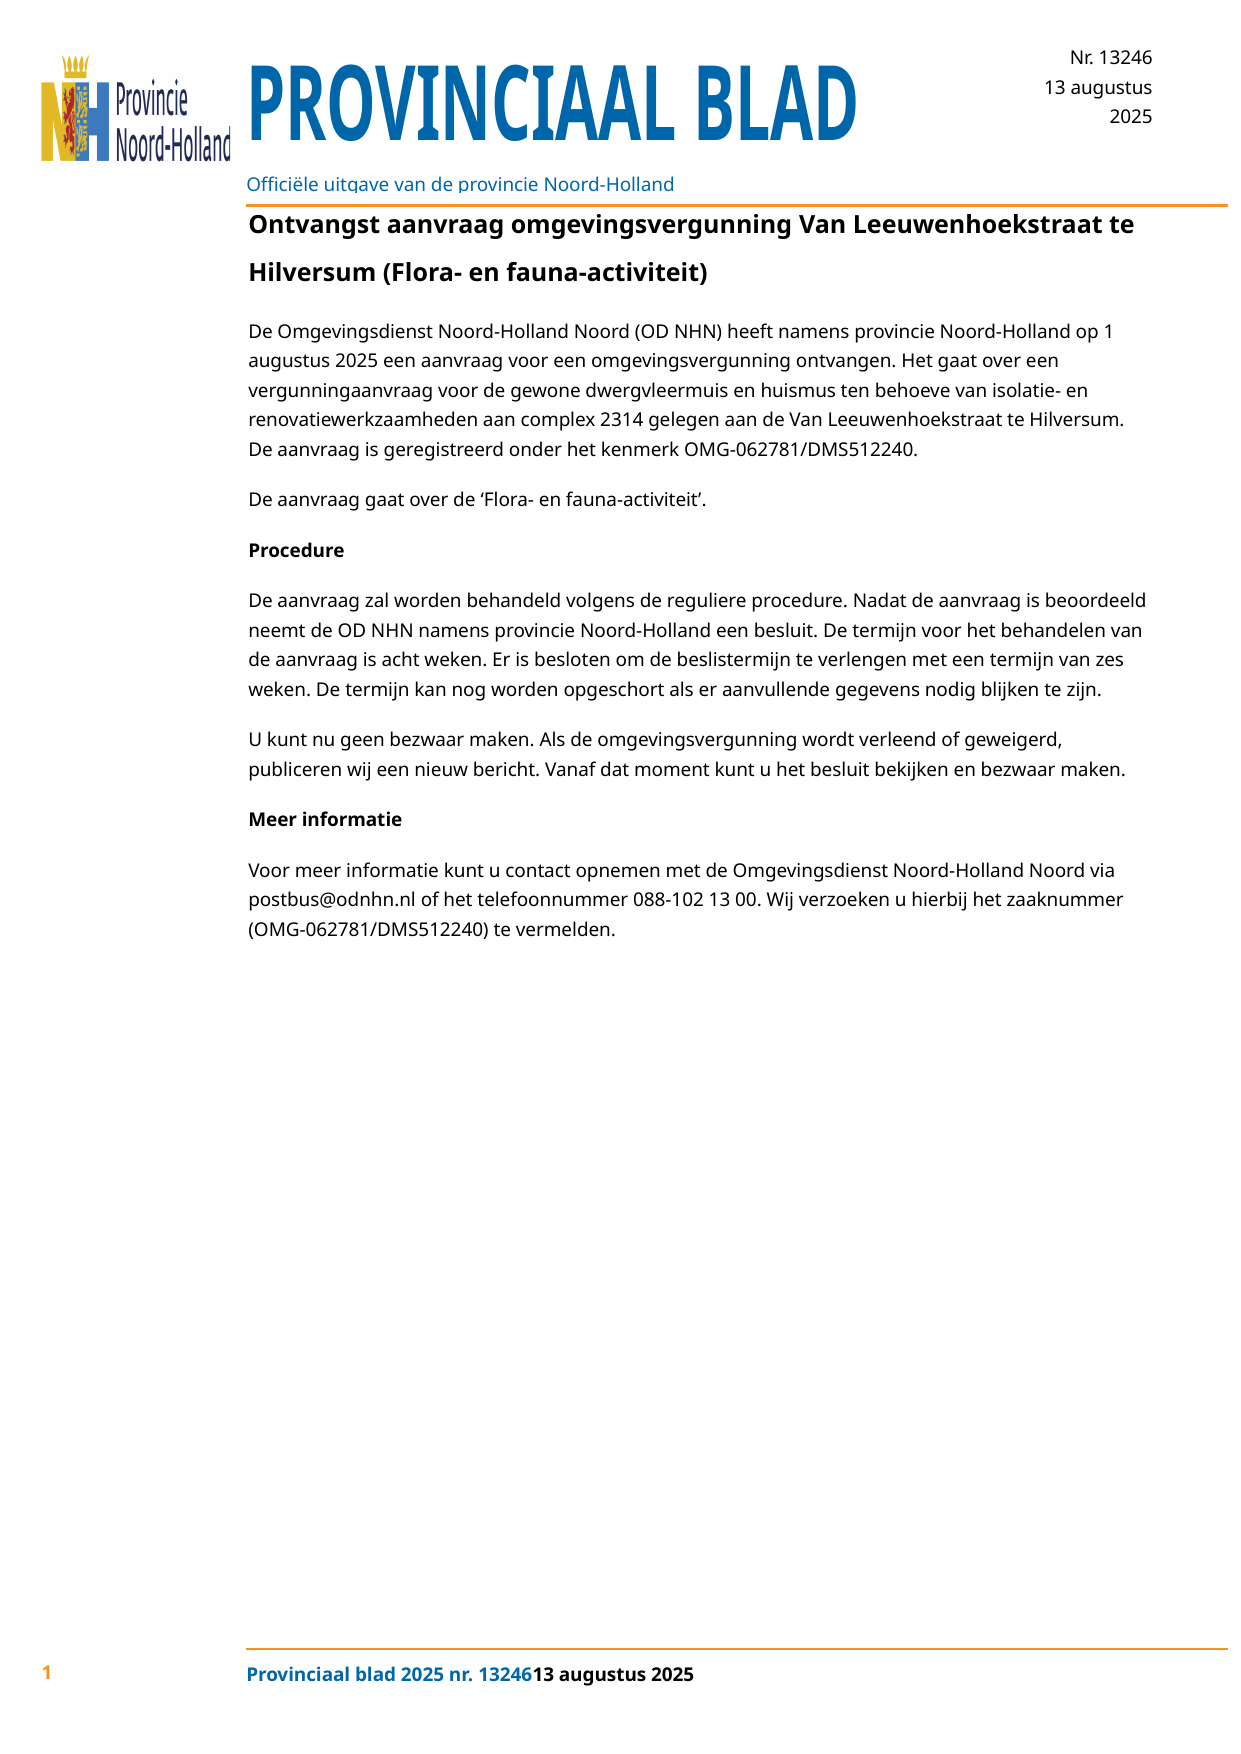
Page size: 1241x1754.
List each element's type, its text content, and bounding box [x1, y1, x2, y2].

picture [41, 47, 231, 172]
text De Omgevingsdienst Noord-Holland Noord (OD NHN) heeft namens provincie Noord-Holland op 1 augustus 2025 een aanvraag voor een omgevingsvergunning ontvangen. Het gaat over een vergunningaanvraag voor de gewone dwergvleermuis en huismus ten behoeve van isolatie- en renovatiewerkzaamheden aan complex 2314 gelegen aan de Van Leeuwenhoekstraat te Hilversum. De aanvraag is geregistreerd onder het kenmerk OMG-062781/DMS512240. [248, 318, 1152, 462]
text Ontvangst aanvraag omgevingsvergunning Van Leeuwenhoekstraat te Hilversum (Flora- en fauna-activiteit) [248, 207, 1152, 288]
text De aanvraag zal worden behandeld volgens de reguliere procedure. Nadat de aanvraag is beoordeeld neemt de OD NHN namens provincie Noord-Holland een besluit. De termijn voor het behandelen van de aanvraag is acht weken. Er is besloten om de beslistermijn te verlengen met een termijn van zes weken. De termijn kan nog worden opgeschort als er aanvullende gegevens nodig blijken te zijn. [248, 587, 1152, 702]
text U kunt nu geen bezwaar maken. Als de omgevingsvergunning wordt verleend of geweigerd, publiceren wij een nieuw bericht. Vanaf dat moment kunt u het besluit bekijken en bezwaar maken. [248, 727, 1152, 782]
text De aanvraag gaat over de ‘Flora- en fauna-activiteit’. [248, 487, 1152, 512]
text Meer informatie [248, 807, 1152, 832]
text Procedure [248, 537, 1152, 563]
text Voor meer informatie kunt u contact opnemen met de Omgevingsdienst Noord-Holland Noord via postbus@odnhn.nl of het telefoonnummer 088-102 13 00. Wij verzoeken u hierbij het zaaknummer (OMG-062781/DMS512240) te vermelden. [248, 857, 1152, 942]
